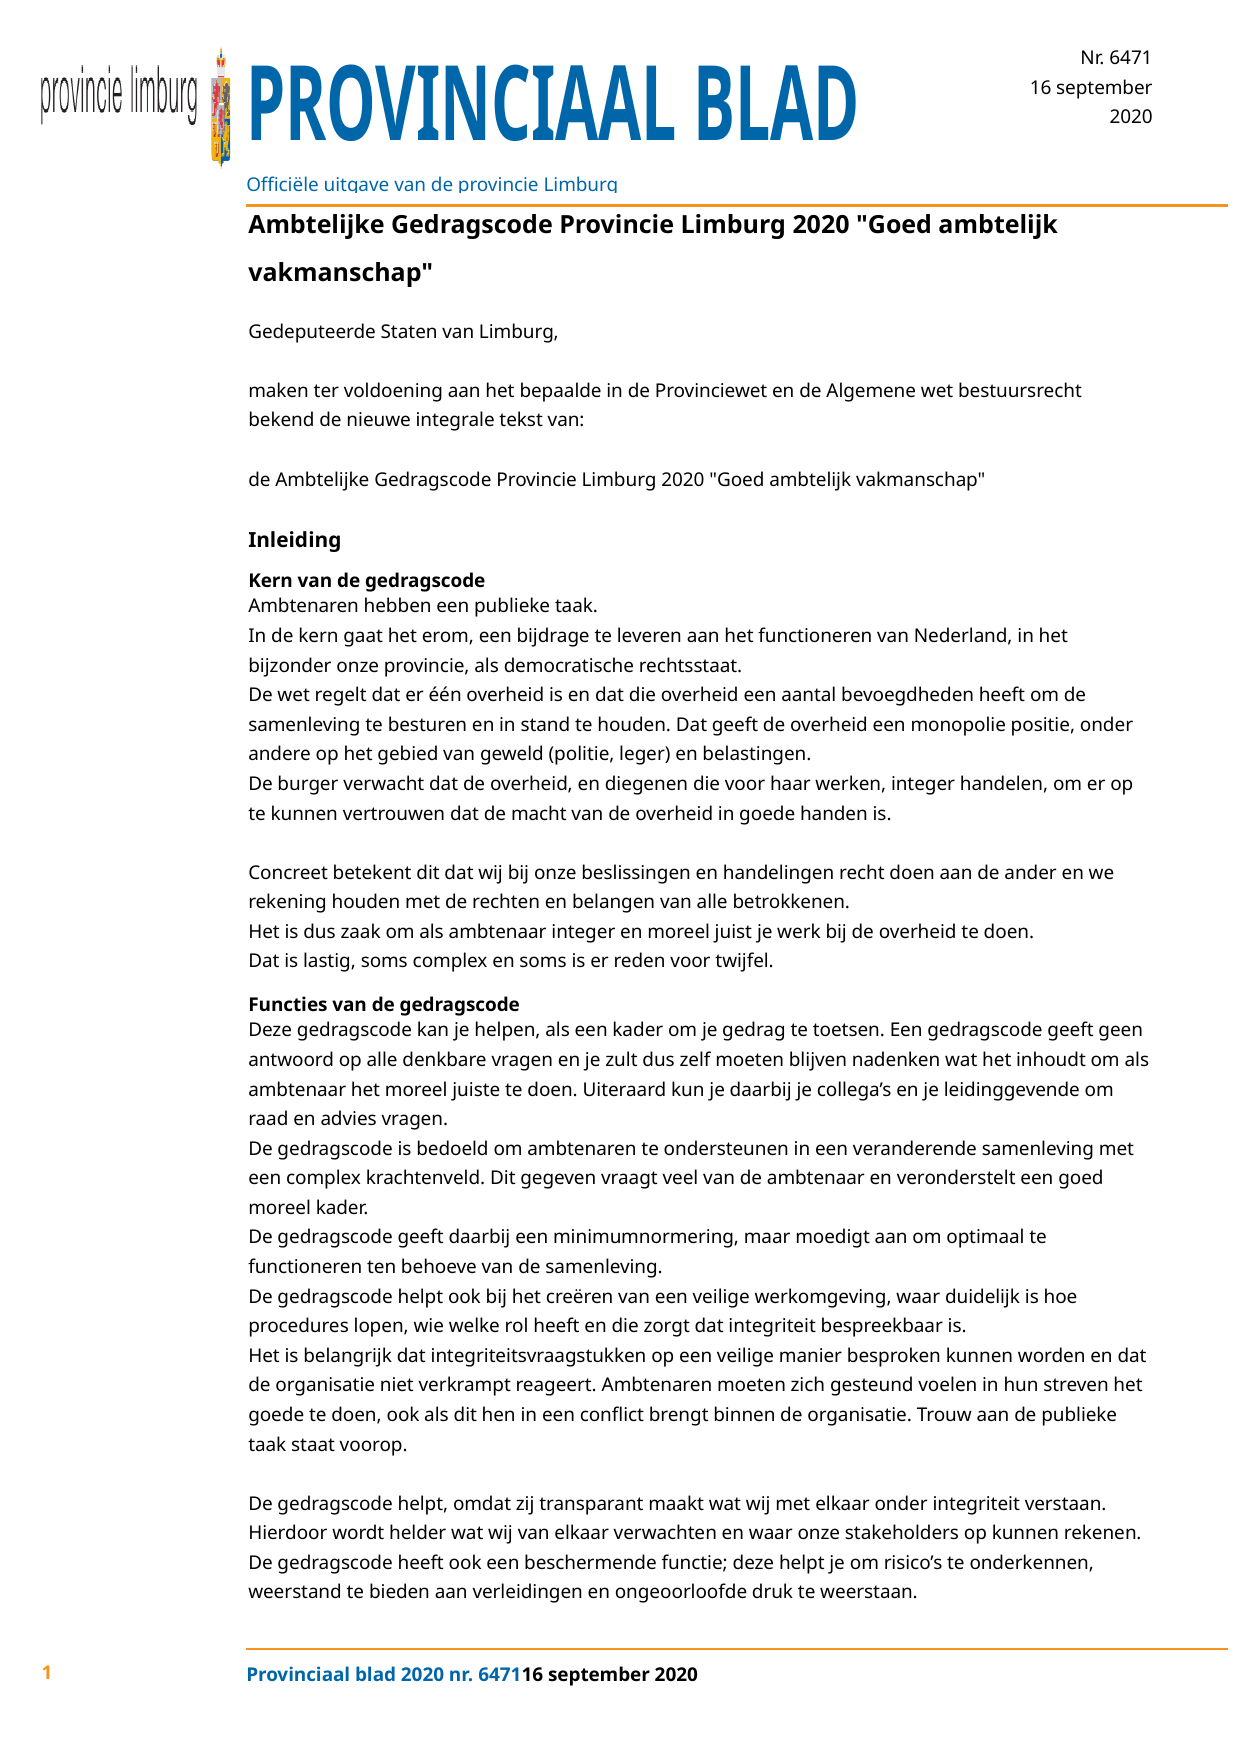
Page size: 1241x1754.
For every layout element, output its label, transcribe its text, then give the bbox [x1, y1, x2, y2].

text Kern van de gedragscode [248, 567, 1152, 593]
text Het is belangrijk dat integriteitsvraagstukken op een veilige manier besproken kunnen worden en dat de organisatie niet verkrampt reageert. Ambtenaren moeten zich gesteund voelen in hun streven het goede te doen, ook als dit hen in een conflict brengt binnen de organisatie. Trouw aan de publieke taak staat voorop. [248, 1342, 1152, 1456]
text maken ter voldoening aan het bepaalde in de Provinciewet en de Algemene wet bestuursrecht bekend de nieuwe integrale tekst van: [248, 377, 1152, 432]
picture [41, 47, 231, 172]
text De wet regelt dat er één overheid is en dat die overheid een aantal bevoegdheden heeft om de samenleving te besturen en in stand te houden. Dat geeft de overheid een monopolie positie, onder andere op het gebied van geweld (politie, leger) en belastingen. [248, 681, 1152, 766]
text Dat is lastig, soms complex en soms is er reden voor twijfel. [248, 948, 1152, 973]
text De gedragscode helpt ook bij het creëren van een veilige werkomgeving, waar duidelijk is hoe procedures lopen, wie welke rol heeft en die zorgt dat integriteit bespreekbaar is. [248, 1283, 1152, 1338]
text De burger verwacht dat de overheid, en diegenen die voor haar werken, integer handelen, om er op te kunnen vertrouwen dat de macht van de overheid in goede handen is. [248, 770, 1152, 826]
text Concreet betekent dit dat wij bij onze beslissingen en handelingen recht doen aan de ander en we rekening houden met de rechten en belangen van alle betrokkenen. [248, 859, 1152, 914]
text de Ambtelijke Gedragscode Provincie Limburg 2020 "Goed ambtelijk vakmanschap" [248, 466, 1152, 492]
text Ambtelijke Gedragscode Provincie Limburg 2020 "Goed ambtelijk vakmanschap" [248, 207, 1152, 288]
text Deze gedragscode kan je helpen, als een kader om je gedrag te toetsen. Een gedragscode geeft geen antwoord op alle denkbare vragen en je zult dus zelf moeten blijven nadenken wat het inhoudt om als ambtenaar het moreel juiste te doen. Uiteraard kun je daarbij je collega’s en je leidinggevende om raad en advies vragen. [248, 1017, 1152, 1131]
text De gedragscode is bedoeld om ambtenaren te ondersteunen in een veranderende samenleving met een complex krachtenveld. Dit gegeven vraagt veel van de ambtenaar en veronderstelt een goed moreel kader. [248, 1135, 1152, 1220]
text Gedeputeerde Staten van Limburg, [248, 318, 1152, 344]
text De gedragscode geeft daarbij een minimumnormering, maar moedigt aan om optimaal te functioneren ten behoeve van de samenleving. [248, 1224, 1152, 1279]
text Functies van de gedragscode [248, 991, 1152, 1017]
text Het is dus zaak om als ambtenaar integer en moreel juist je werk bij de overheid te doen. [248, 918, 1152, 944]
text Ambtenaren hebben een publieke taak. [248, 593, 1152, 618]
text In de kern gaat het erom, een bijdrage te leveren aan het functioneren van Nederland, in het bijzonder onze provincie, als democratische rechtsstaat. [248, 622, 1152, 678]
text Inleiding [248, 525, 1152, 553]
text De gedragscode helpt, omdat zij transparant maakt wat wij met elkaar onder integriteit verstaan. Hierdoor wordt helder wat wij van elkaar verwachten en waar onze stakeholders op kunnen rekenen. De gedragscode heeft ook een beschermende functie; deze helpt je om risico’s te onderkennen, weerstand te bieden aan verleidingen en ongeoorloofde druk te weerstaan. [248, 1490, 1152, 1604]
